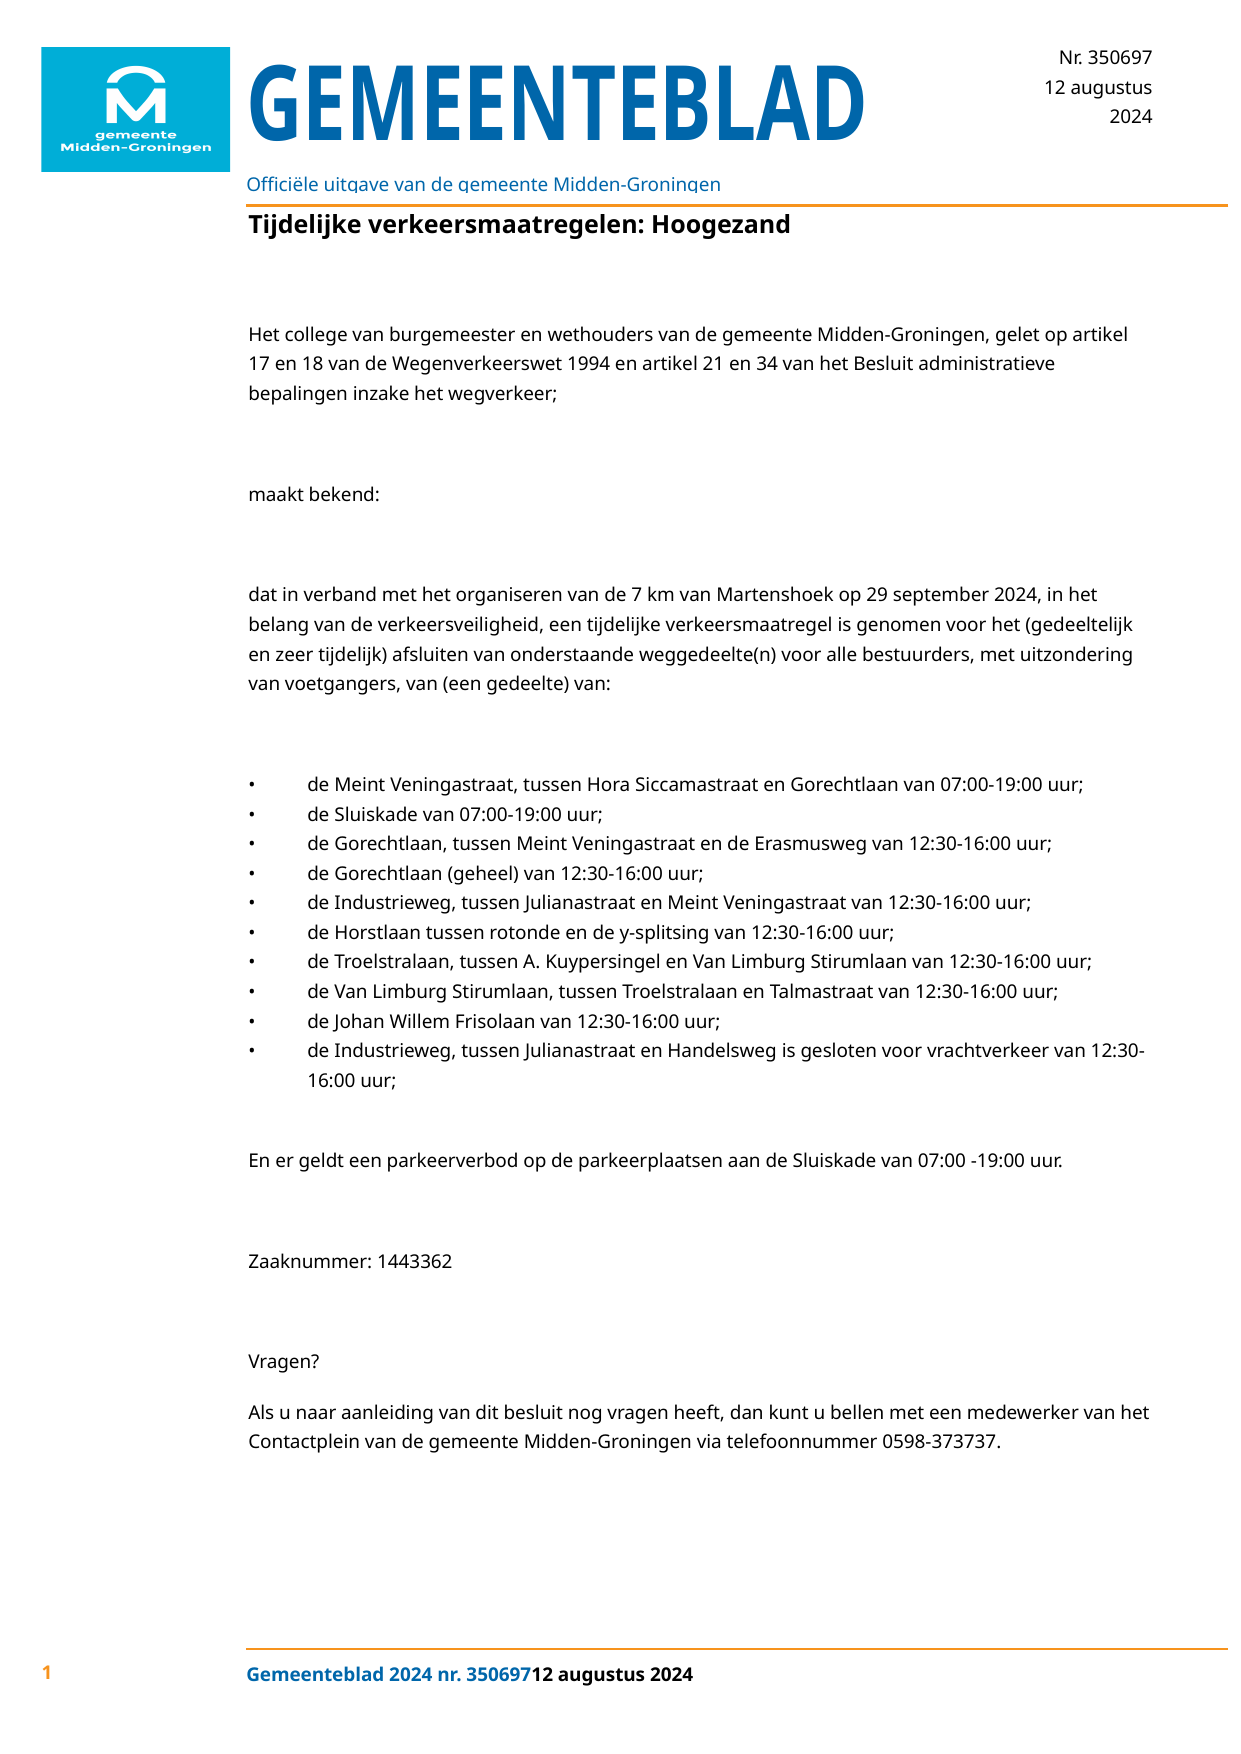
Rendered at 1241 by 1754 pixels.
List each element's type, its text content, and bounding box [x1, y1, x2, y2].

list de Gorechtlaan (geheel) van 12:30-16:00 uur; [248, 860, 1152, 886]
text dat in verband met het organiseren van de 7 km van Martenshoek op 29 september 2024, in het belang van de verkeersveiligheid, een tijdelijke verkeersmaatregel is genomen voor het (gedeeltelijk en zeer tijdelijk) afsluiten van onderstaande weggedeelte(n) voor alle bestuurders, met uitzondering van voetgangers, van (een gedeelte) van: [248, 582, 1152, 696]
list de Meint Veningastraat, tussen Hora Siccamastraat en Gorechtlaan van 07:00-19:00 uur; [248, 771, 1152, 797]
list de Gorechtlaan, tussen Meint Veningastraat en de Erasmusweg van 12:30-16:00 uur; [248, 830, 1152, 856]
list de Industrieweg, tussen Julianastraat en Handelsweg is gesloten voor vrachtverkeer van 12:30-16:00 uur; [248, 1037, 1152, 1093]
picture [108, 66, 164, 82]
text Het college van burgemeester en wethouders van de gemeente Midden-Groningen, gelet op artikel 17 en 18 van de Wegenverkeerswet 1994 en artikel 21 en 34 van het Besluit administratieve bepalingen inzake het wegverkeer; [248, 321, 1152, 406]
text Als u naar aanleiding van dit besluit nog vragen heeft, dan kunt u bellen met een medewerker van het Contactplein van de gemeente Midden-Groningen via telefoonnummer 0598-373737. [248, 1399, 1152, 1454]
list de Troelstralaan, tussen A. Kuypersingel en Van Limburg Stirumlaan van 12:30-16:00 uur; [248, 949, 1152, 974]
text Tijdelijke verkeersmaatregelen: Hoogezand [248, 207, 1152, 241]
list de Sluiskade van 07:00-19:00 uur; [248, 801, 1152, 826]
picture [184, 146, 190, 153]
list de Horstlaan tussen rotonde en de y-splitsing van 12:30-16:00 uur; [248, 919, 1152, 945]
text Zaaknummer: 1443362 [248, 1248, 1152, 1273]
list de Van Limburg Stirumlaan, tussen Troelstralaan en Talmastraat van 12:30-16:00 uur; [248, 978, 1152, 1004]
picture [107, 89, 165, 122]
list de Johan Willem Frisolaan van 12:30-16:00 uur; [248, 1008, 1152, 1033]
text En er geldt een parkeerverbod op de parkeerplaatsen aan de Sluiskade van 07:00 -19:00 uur. [248, 1147, 1152, 1173]
text Vragen? [248, 1349, 1152, 1374]
text maakt bekend: [248, 481, 1152, 506]
list de Industrieweg, tussen Julianastraat en Meint Veningastraat van 12:30-16:00 uur; [248, 889, 1152, 915]
